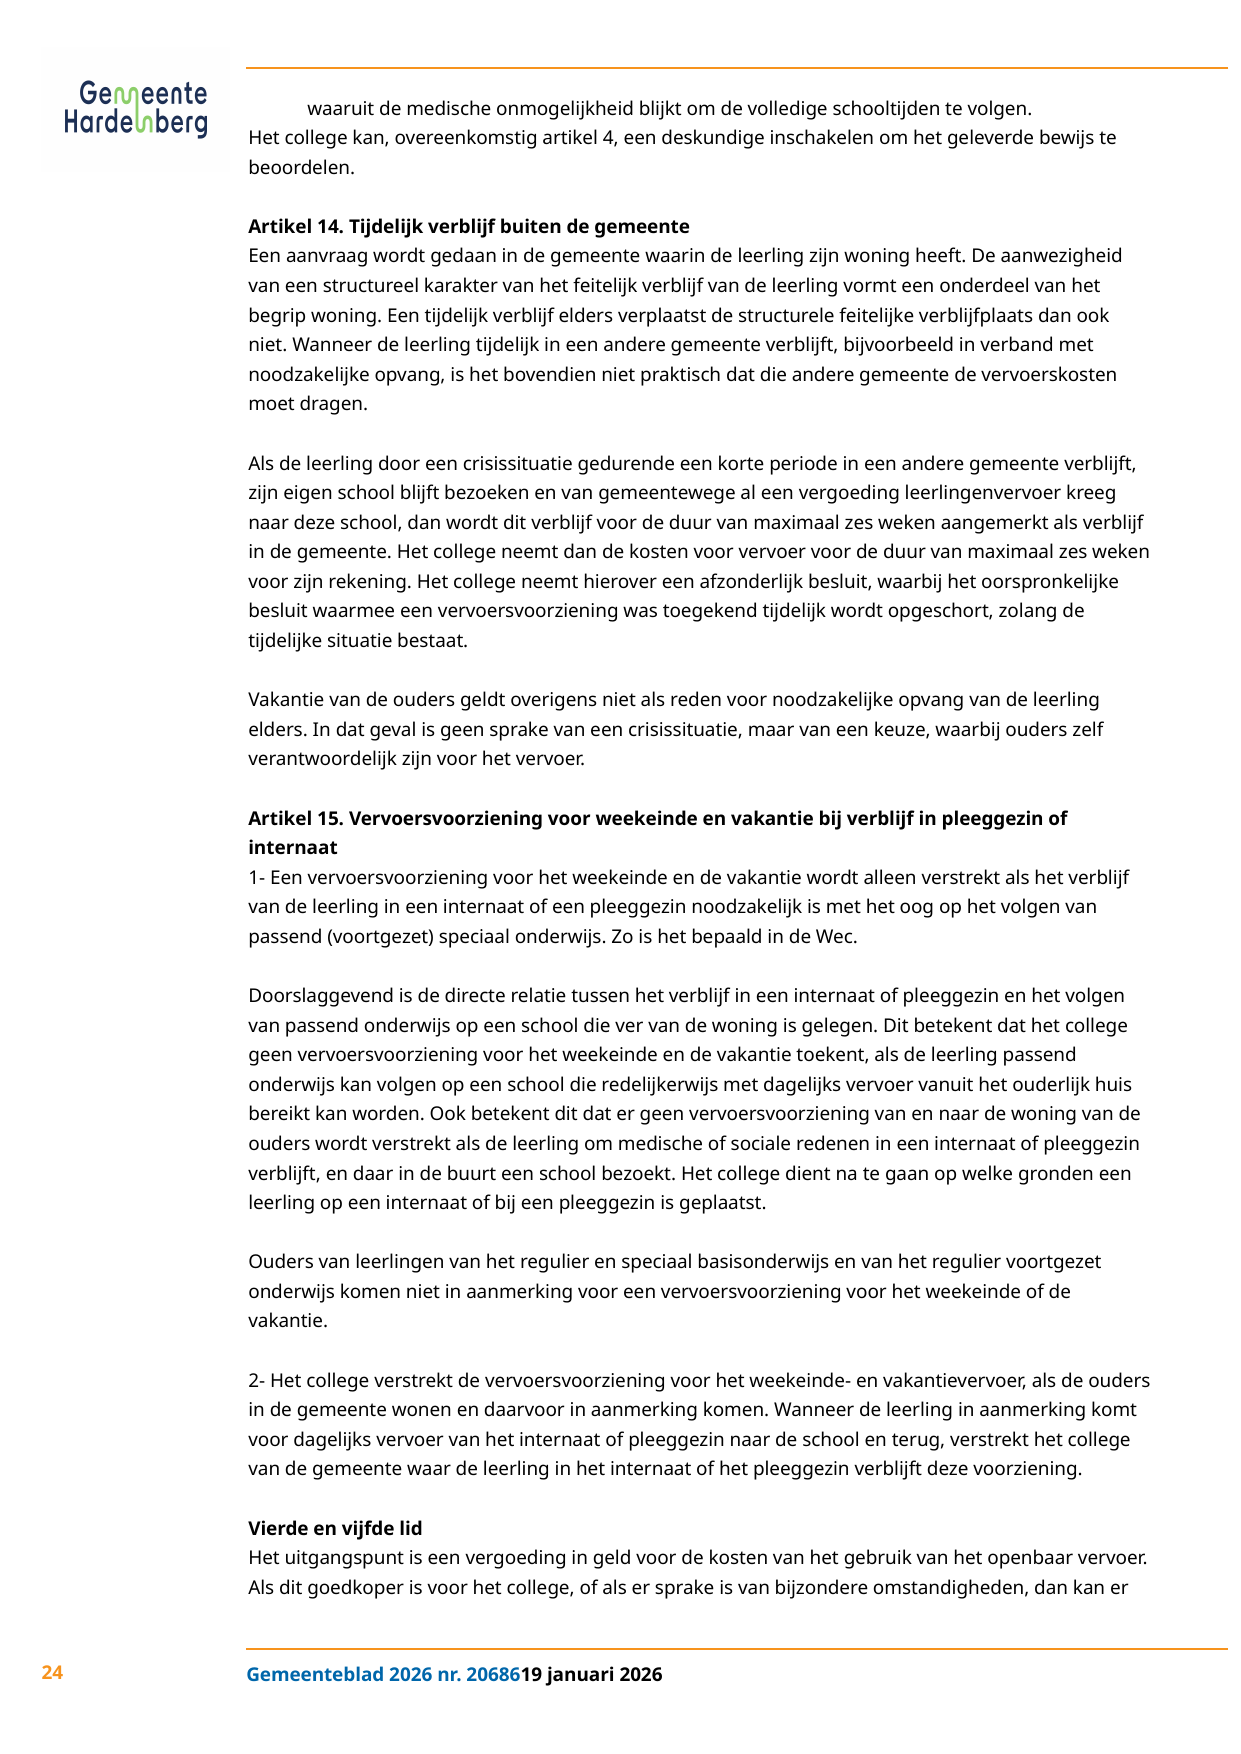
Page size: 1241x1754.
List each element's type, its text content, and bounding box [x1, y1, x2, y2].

text Een aanvraag wordt gedaan in de gemeente waarin de leerling zijn woning heeft. De aanwezigheid van een structureel karakter van het feitelijk verblijf van de leerling vormt een onderdeel van het begrip woning. Een tijdelijk verblijf elders verplaatst de structurele feitelijke verblijfplaats dan ook niet. Wanneer de leerling tijdelijk in een andere gemeente verblijft, bijvoorbeeld in verband met noodzakelijke opvang, is het bovendien niet praktisch dat die andere gemeente de vervoerskosten moet dragen. [248, 243, 1152, 416]
text Vakantie van de ouders geldt overigens niet als reden voor noodzakelijke opvang van de leerling elders. In dat geval is geen sprake van een crisissituatie, maar van een keuze, waarbij ouders zelf verantwoordelijk zijn voor het vervoer. [248, 686, 1152, 771]
text Ouders van leerlingen van het regulier en speciaal basisonderwijs en van het regulier voortgezet onderwijs komen niet in aanmerking voor een vervoersvoorziening voor het weekeinde of de vakantie. [248, 1248, 1152, 1333]
text Het uitgangspunt is een vergoeding in geld voor de kosten van het gebruik van het openbaar vervoer. Als dit goedkoper is voor het college, of als er sprake is van bijzondere omstandigheden, dan kan er [248, 1544, 1152, 1600]
text 2- Het college verstrekt de vervoersvoorziening voor het weekeinde- en vakantievervoer, als de ouders in de gemeente wonen en daarvoor in aanmerking komen. Wanneer de leerling in aanmerking komt voor dagelijks vervoer van het internaat of pleeggezin naar de school en terug, verstrekt het college van de gemeente waar de leerling in het internaat of het pleeggezin verblijft deze voorziening. [248, 1367, 1152, 1481]
picture [41, 47, 231, 172]
text Vierde en vijfde lid [248, 1515, 1152, 1541]
text Artikel 15. Vervoersvoorziening voor weekeinde en vakantie bij verblijf in pleeggezin of internaat [248, 805, 1152, 860]
text 1- Een vervoersvoorziening voor het weekeinde en de vakantie wordt alleen verstrekt als het verblijf van de leerling in een internaat of een pleeggezin noodzakelijk is met het oog op het volgen van passend (voortgezet) speciaal onderwijs. Zo is het bepaald in de Wec. [248, 864, 1152, 949]
text Als de leerling door een crisissituatie gedurende een korte periode in een andere gemeente verblijft, zijn eigen school blijft bezoeken en van gemeentewege al een vergoeding leerlingenvervoer kreeg naar deze school, dan wordt dit verblijf voor de duur van maximaal zes weken aangemerkt als verblijf in de gemeente. Het college neemt dan de kosten voor vervoer voor de duur van maximaal zes weken voor zijn rekening. Het college neemt hierover een afzonderlijk besluit, waarbij het oorspronkelijke besluit waarmee een vervoersvoorziening was toegekend tijdelijk wordt opgeschort, zolang de tijdelijke situatie bestaat. [248, 450, 1152, 653]
text Artikel 14. Tijdelijk verblijf buiten de gemeente [248, 213, 1152, 239]
list waaruit de medische onmogelijkheid blijkt om de volledige schooltijden te volgen. [248, 95, 1152, 121]
text Doorslaggevend is de directe relatie tussen het verblijf in een internaat of pleeggezin en het volgen van passend onderwijs op een school die ver van de woning is gelegen. Dit betekent dat het college geen vervoersvoorziening voor het weekeinde en de vakantie toekent, als de leerling passend onderwijs kan volgen op een school die redelijkerwijs met dagelijks vervoer vanuit het ouderlijk huis bereikt kan worden. Ook betekent dit dat er geen vervoersvoorziening van en naar de woning van de ouders wordt verstrekt als de leerling om medische of sociale redenen in een internaat of pleeggezin verblijft, en daar in de buurt een school bezoekt. Het college dient na te gaan op welke gronden een leerling op een internaat of bij een pleeggezin is geplaatst. [248, 982, 1152, 1215]
text Het college kan, overeenkomstig artikel 4, een deskundige inschakelen om het geleverde bewijs te beoordelen. [248, 124, 1152, 180]
